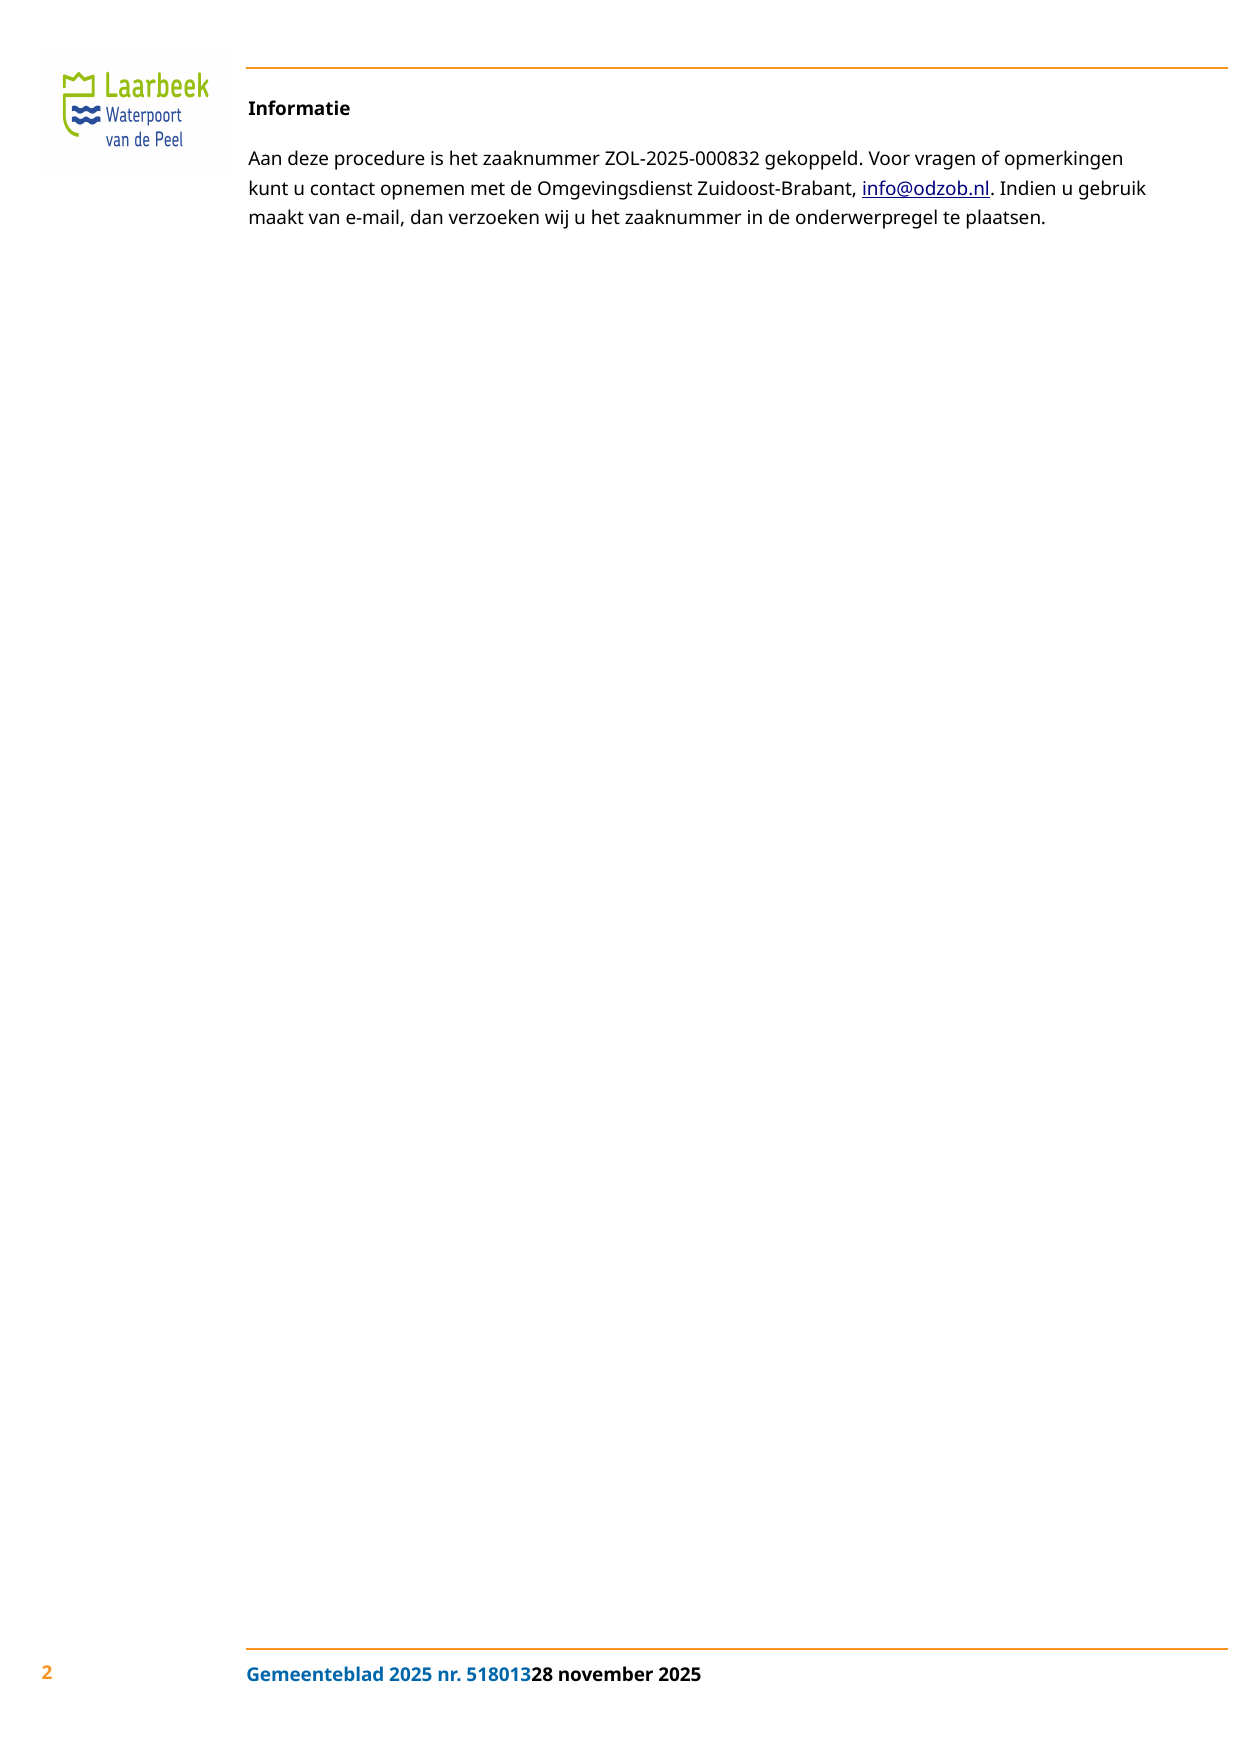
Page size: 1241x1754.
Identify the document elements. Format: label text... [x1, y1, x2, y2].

picture [41, 47, 231, 172]
text Aan deze procedure is het zaaknummer ZOL-2025-000832 gekoppeld. Voor vragen of opmerkingen kunt u contact opnemen met de Omgevingsdienst Zuidoost-Brabant, info@odzob.nl. Indien u gebruik maakt van e-mail, dan verzoeken wij u het zaaknummer in de onderwerpregel te plaatsen. [248, 145, 1152, 230]
text Informatie [248, 95, 1152, 121]
